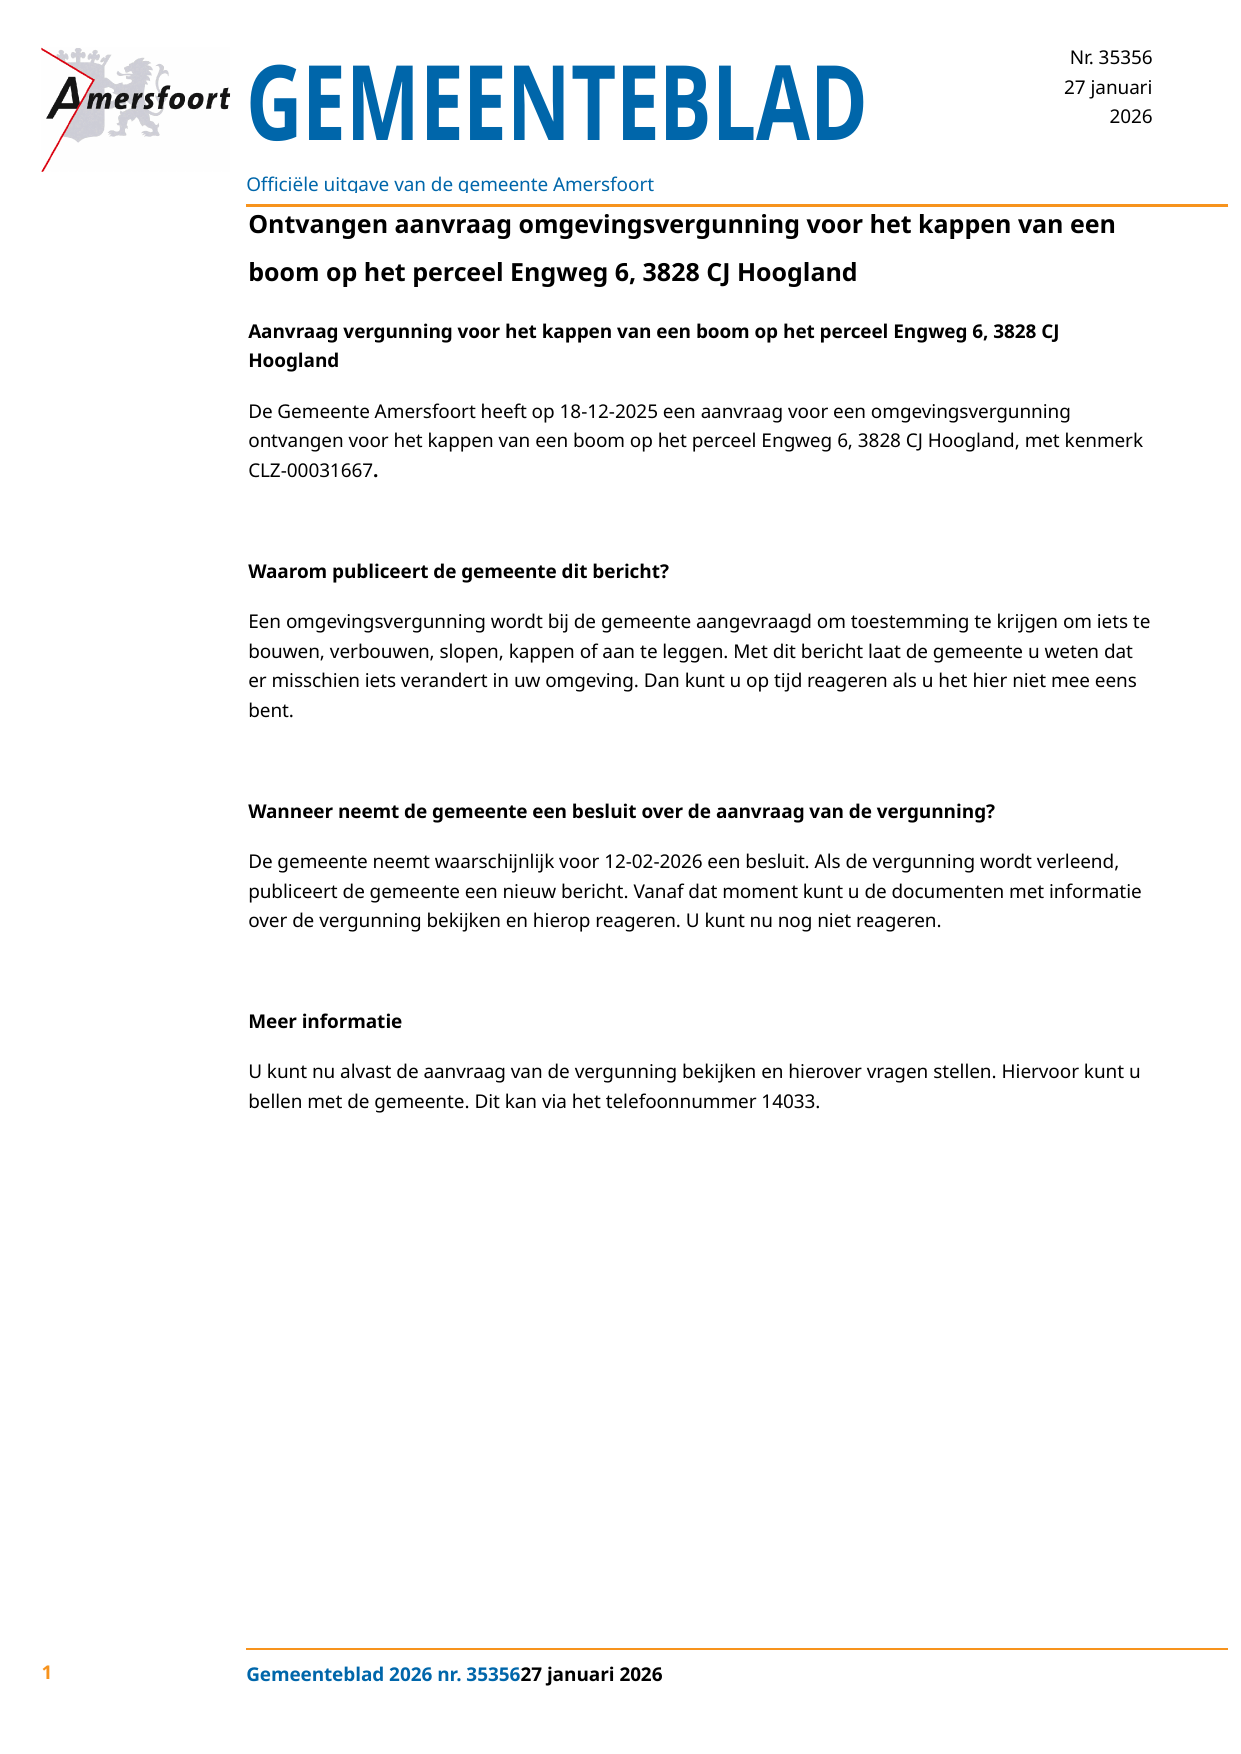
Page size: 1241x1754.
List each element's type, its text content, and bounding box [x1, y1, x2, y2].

text De gemeente neemt waarschijnlijk voor 12-02-2026 een besluit. Als de vergunning wordt verleend, publiceert de gemeente een nieuw bericht. Vanaf dat moment kunt u de documenten met informatie over de vergunning bekijken en hierop reageren. U kunt nu nog niet reageren. [248, 848, 1152, 933]
picture [41, 47, 231, 172]
text Een omgevingsvergunning wordt bij de gemeente aangevraagd om toestemming te krijgen om iets te bouwen, verbouwen, slopen, kappen of aan te leggen. Met dit bericht laat de gemeente u weten dat er misschien iets verandert in uw omgeving. Dan kunt u op tijd reageren als u het hier niet mee eens bent. [248, 608, 1152, 723]
text Meer informatie [248, 1008, 1152, 1034]
text Aanvraag vergunning voor het kappen van een boom op het perceel Engweg 6, 3828 CJ Hoogland [248, 318, 1152, 373]
text De Gemeente Amersfoort heeft op 18-12-2025 een aanvraag voor een omgevingsvergunning ontvangen voor het kappen van een boom op het perceel Engweg 6, 3828 CJ Hoogland, met kenmerk CLZ-00031667. [248, 398, 1152, 483]
text Ontvangen aanvraag omgevingsvergunning voor het kappen van een boom op het perceel Engweg 6, 3828 CJ Hoogland [248, 207, 1152, 288]
text Waarom publiceert de gemeente dit bericht? [248, 558, 1152, 584]
text U kunt nu alvast de aanvraag van de vergunning bekijken en hierover vragen stellen. Hiervoor kunt u bellen met de gemeente. Dit kan via het telefoonnummer 14033. [248, 1059, 1152, 1114]
text Wanneer neemt de gemeente een besluit over de aanvraag van de vergunning? [248, 798, 1152, 824]
